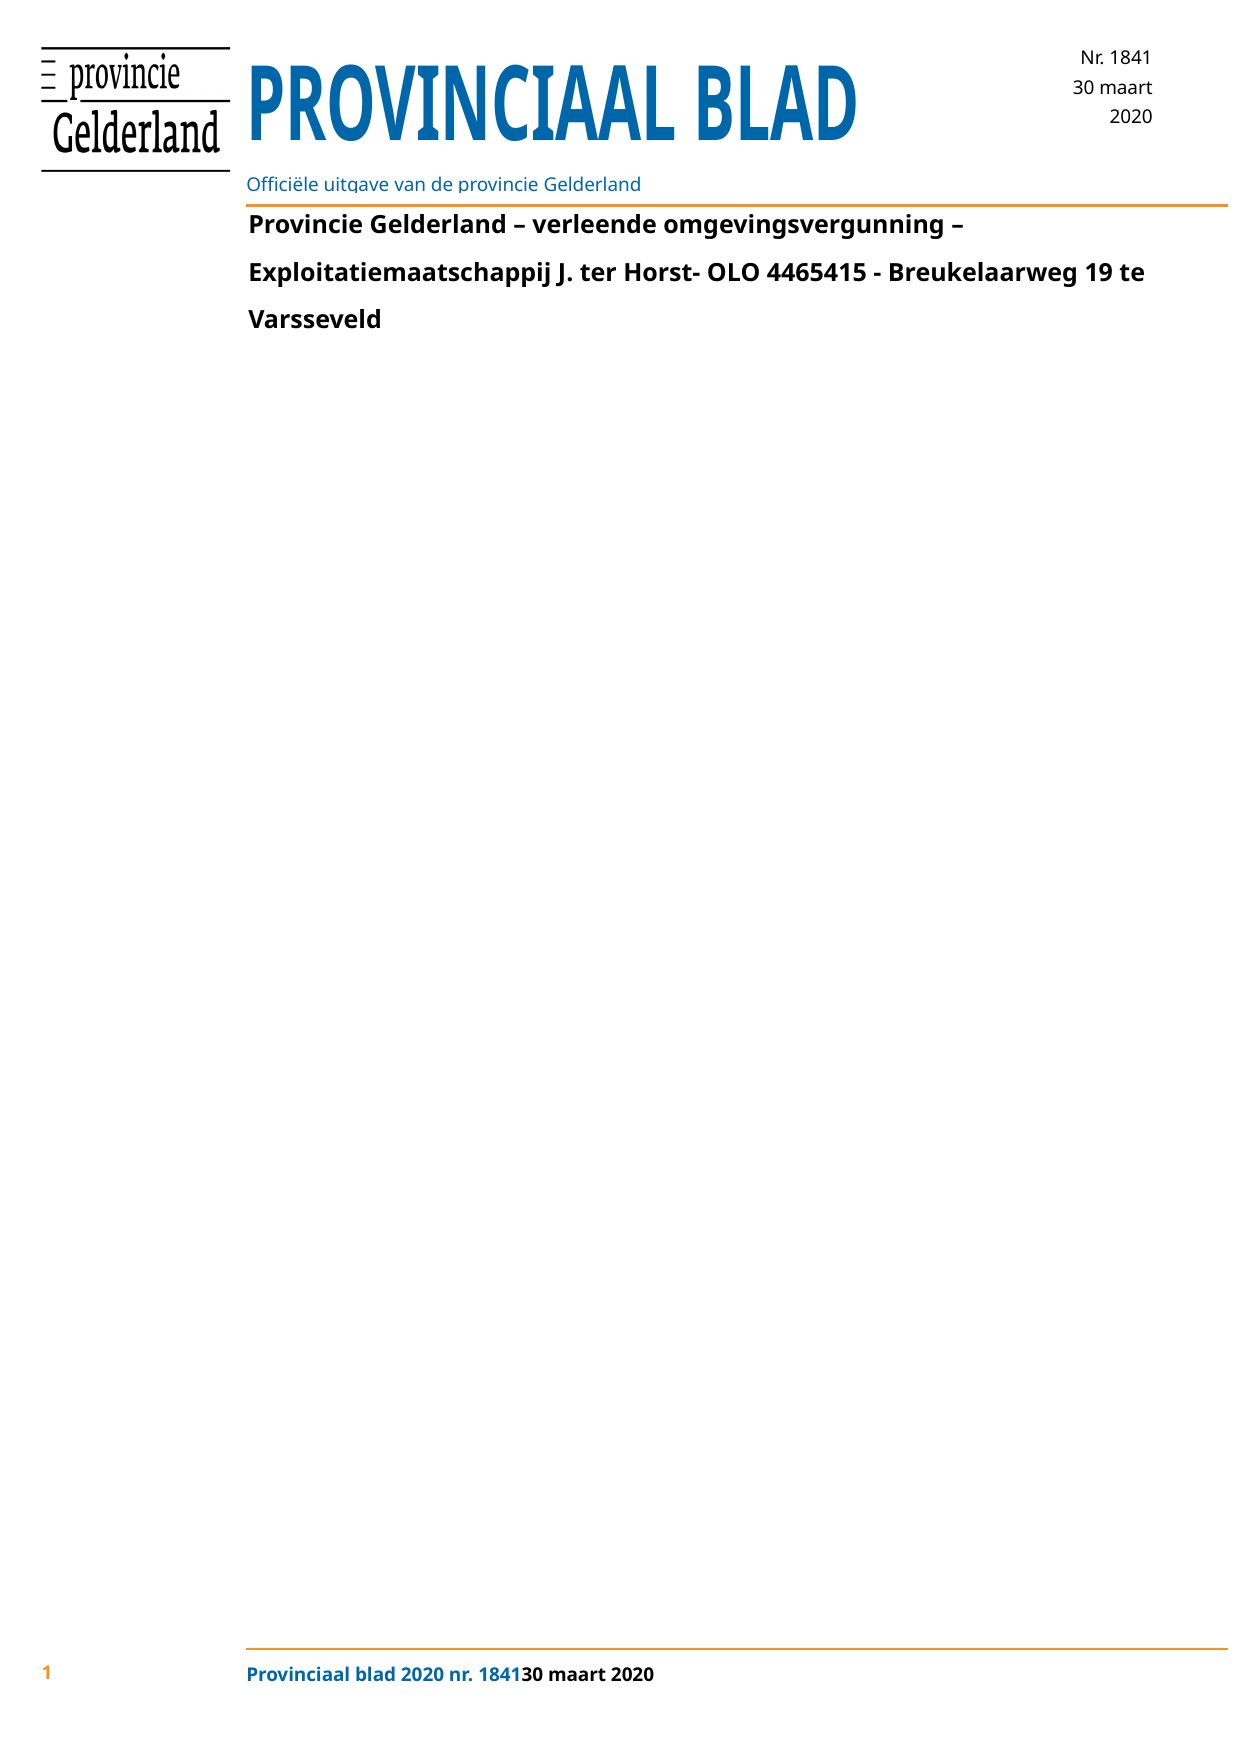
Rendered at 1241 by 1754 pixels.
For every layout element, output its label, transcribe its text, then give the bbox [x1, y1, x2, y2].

picture [41, 47, 231, 172]
text Provincie Gelderland – verleende omgevingsvergunning – Exploitatiemaatschappij J. ter Horst- OLO 4465415 - Breukelaarweg 19 te Varsseveld [248, 207, 1152, 336]
